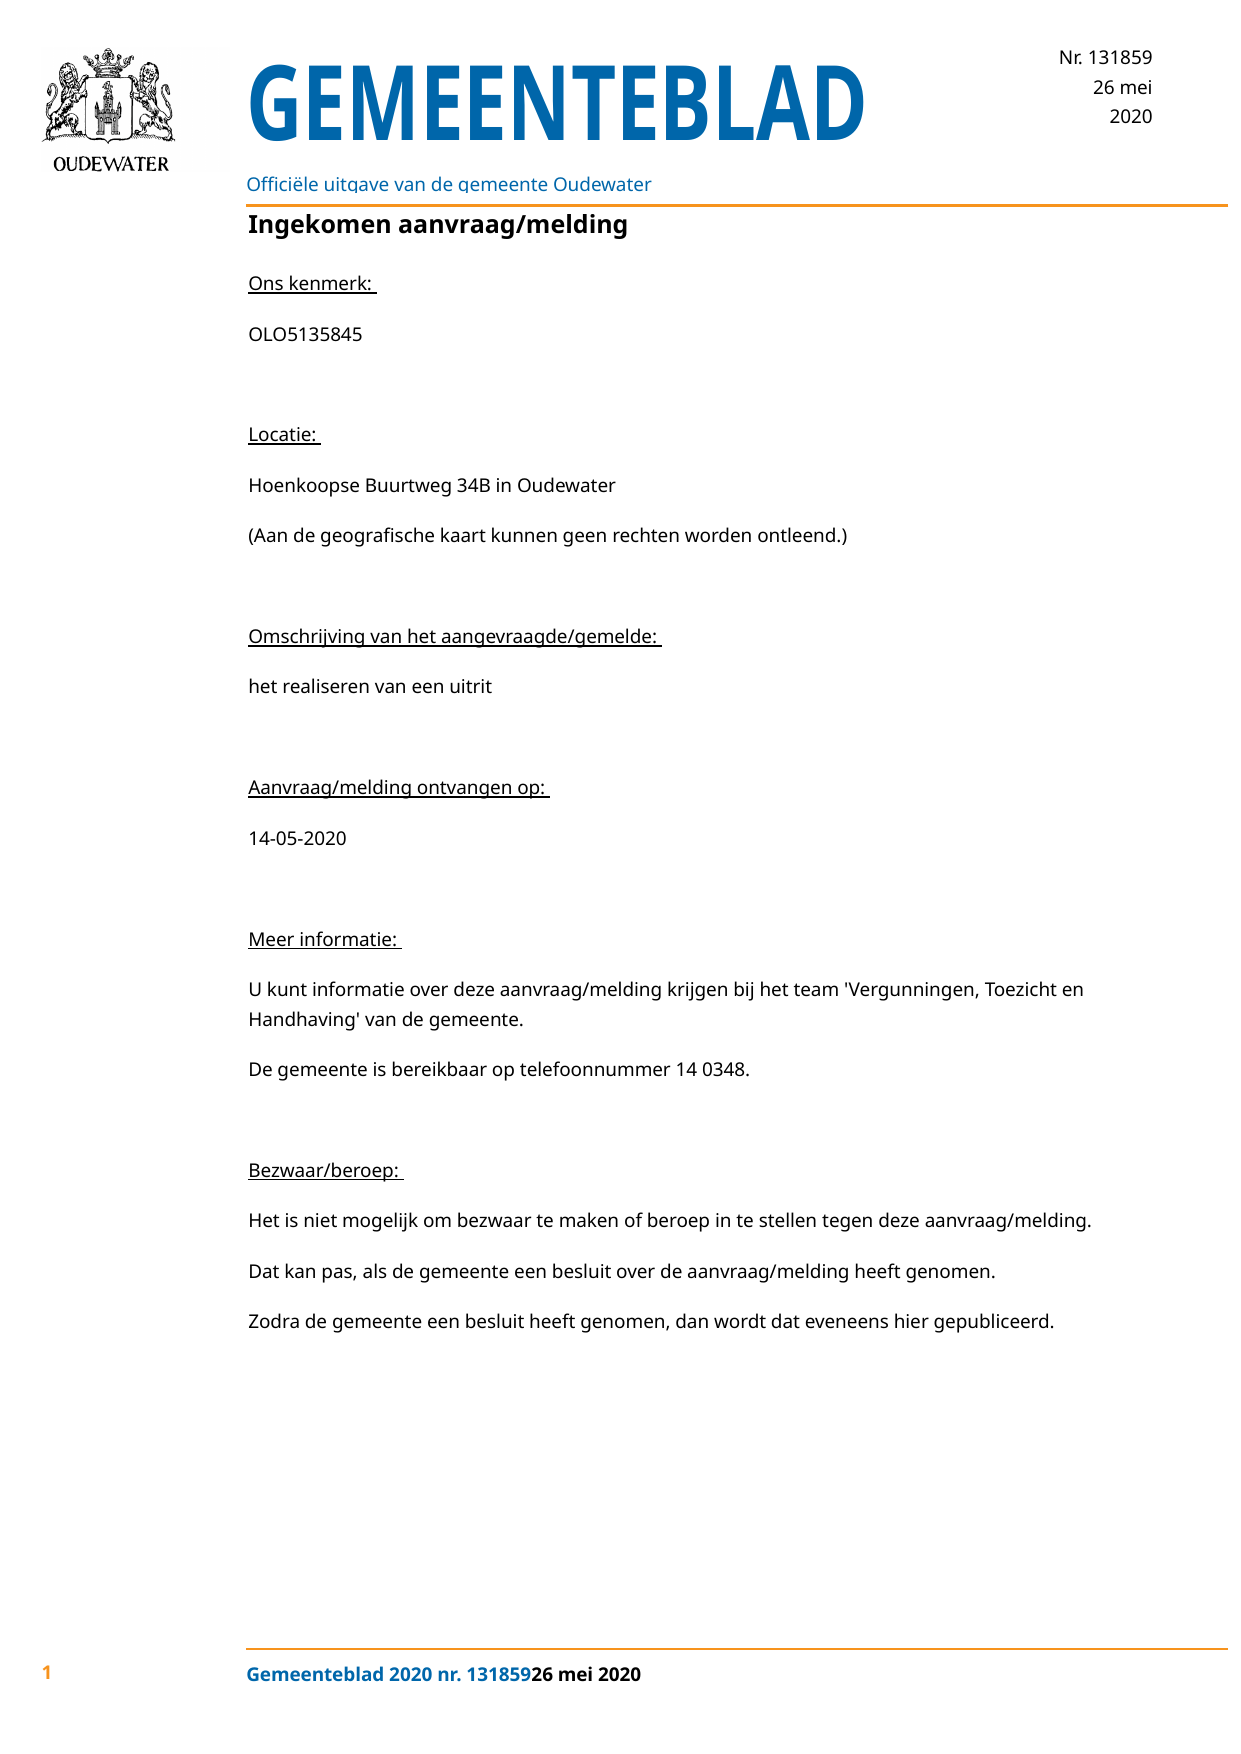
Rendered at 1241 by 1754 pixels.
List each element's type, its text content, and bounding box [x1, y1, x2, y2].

text (Aan de geografische kaart kunnen geen rechten worden ontleend.) [248, 522, 1152, 548]
text Zodra de gemeente een besluit heeft genomen, dan wordt dat eveneens hier gepubliceerd. [248, 1308, 1152, 1334]
text Locatie: [248, 422, 1152, 447]
text Ons kenmerk: [248, 270, 1152, 296]
text OLO5135845 [248, 321, 1152, 346]
text Ingekomen aanvraag/melding [248, 207, 1152, 241]
text U kunt informatie over deze aanvraag/melding krijgen bij het team 'Vergunningen, Toezicht en Handhaving' van de gemeente. [248, 976, 1152, 1031]
text Aanvraag/melding ontvangen op: [248, 774, 1152, 800]
picture [41, 47, 231, 172]
text Omschrijving van het aangevraagde/gemelde: [248, 623, 1152, 649]
text Het is niet mogelijk om bezwaar te maken of beroep in te stellen tegen deze aanvraag/melding. [248, 1207, 1152, 1233]
text 14-05-2020 [248, 825, 1152, 851]
text het realiseren van een uitrit [248, 674, 1152, 699]
text De gemeente is bereikbaar op telefoonnummer 14 0348. [248, 1056, 1152, 1082]
text Dat kan pas, als de gemeente een besluit over de aanvraag/melding heeft genomen. [248, 1258, 1152, 1283]
text Meer informatie: [248, 926, 1152, 951]
text Bezwaar/beroep: [248, 1157, 1152, 1183]
text Hoenkoopse Buurtweg 34B in Oudewater [248, 472, 1152, 498]
